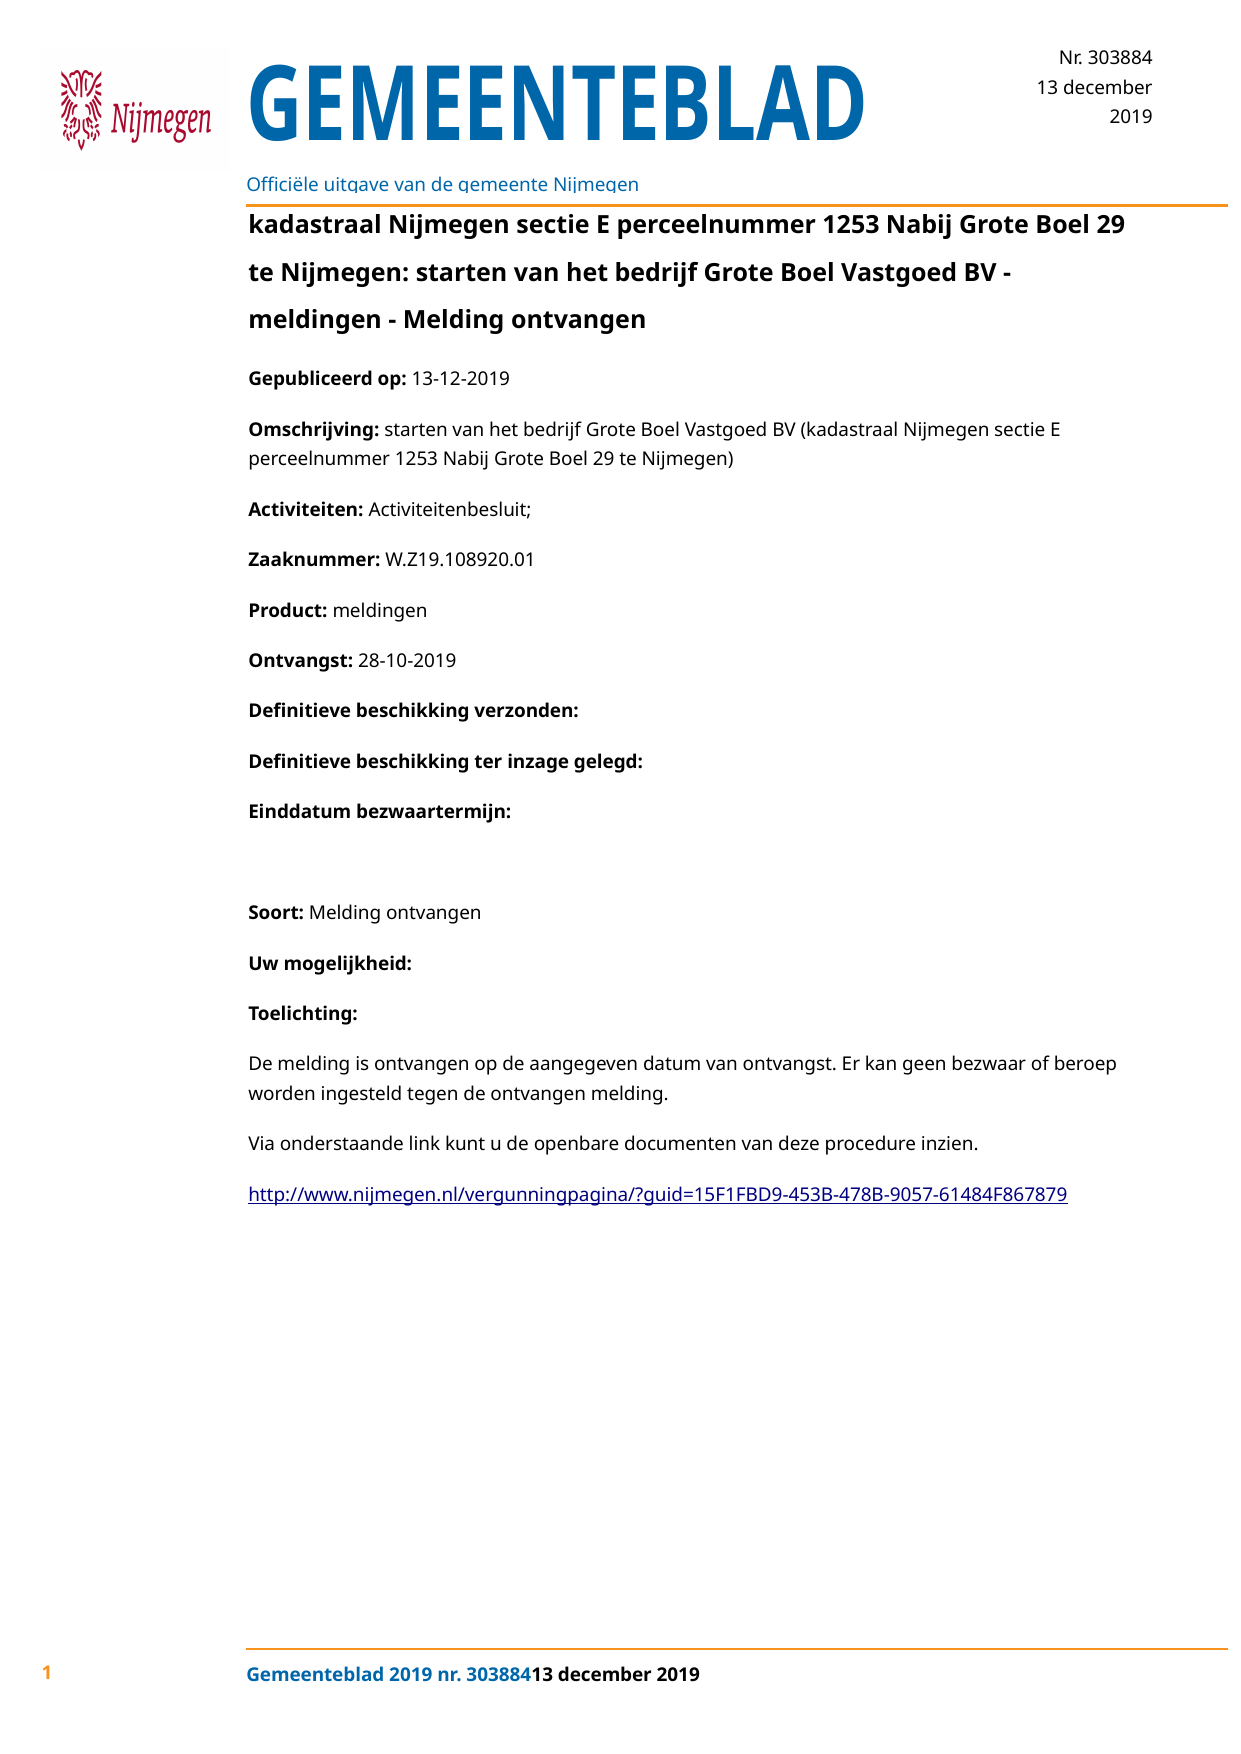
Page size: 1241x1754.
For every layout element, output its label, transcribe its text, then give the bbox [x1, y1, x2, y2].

picture [41, 47, 231, 172]
text Ontvangst: 28-10-2019 [248, 647, 1152, 673]
text Uw mogelijkheid: [248, 950, 1152, 975]
text De melding is ontvangen op de aangegeven datum van ontvangst. Er kan geen bezwaar of beroep worden ingesteld tegen de ontvangen melding. [248, 1051, 1152, 1106]
text Definitieve beschikking verzonden: [248, 698, 1152, 723]
text http://www.nijmegen.nl/vergunningpagina/?guid=15F1FBD9-453B-478B-9057-61484F867879 [248, 1181, 1152, 1207]
text Activiteiten: Activiteitenbesluit; [248, 496, 1152, 522]
text Product: meldingen [248, 597, 1152, 622]
text Einddatum bezwaartermijn: [248, 798, 1152, 824]
text Toelichting: [248, 1000, 1152, 1026]
text Gepubliceerd op: 13-12-2019 [248, 366, 1152, 391]
text Zaaknummer: W.Z19.108920.01 [248, 546, 1152, 572]
text Via onderstaande link kunt u de openbare documenten van deze procedure inzien. [248, 1131, 1152, 1156]
text Definitieve beschikking ter inzage gelegd: [248, 748, 1152, 774]
text Omschrijving: starten van het bedrijf Grote Boel Vastgoed BV (kadastraal Nijmegen sectie E perceelnummer 1253 Nabij Grote Boel 29 te Nijmegen) [248, 416, 1152, 471]
text kadastraal Nijmegen sectie E perceelnummer 1253 Nabij Grote Boel 29 te Nijmegen: starten van het bedrijf Grote Boel Vastgoed BV - meldingen - Melding ontvangen [248, 207, 1152, 336]
text Soort: Melding ontvangen [248, 899, 1152, 925]
